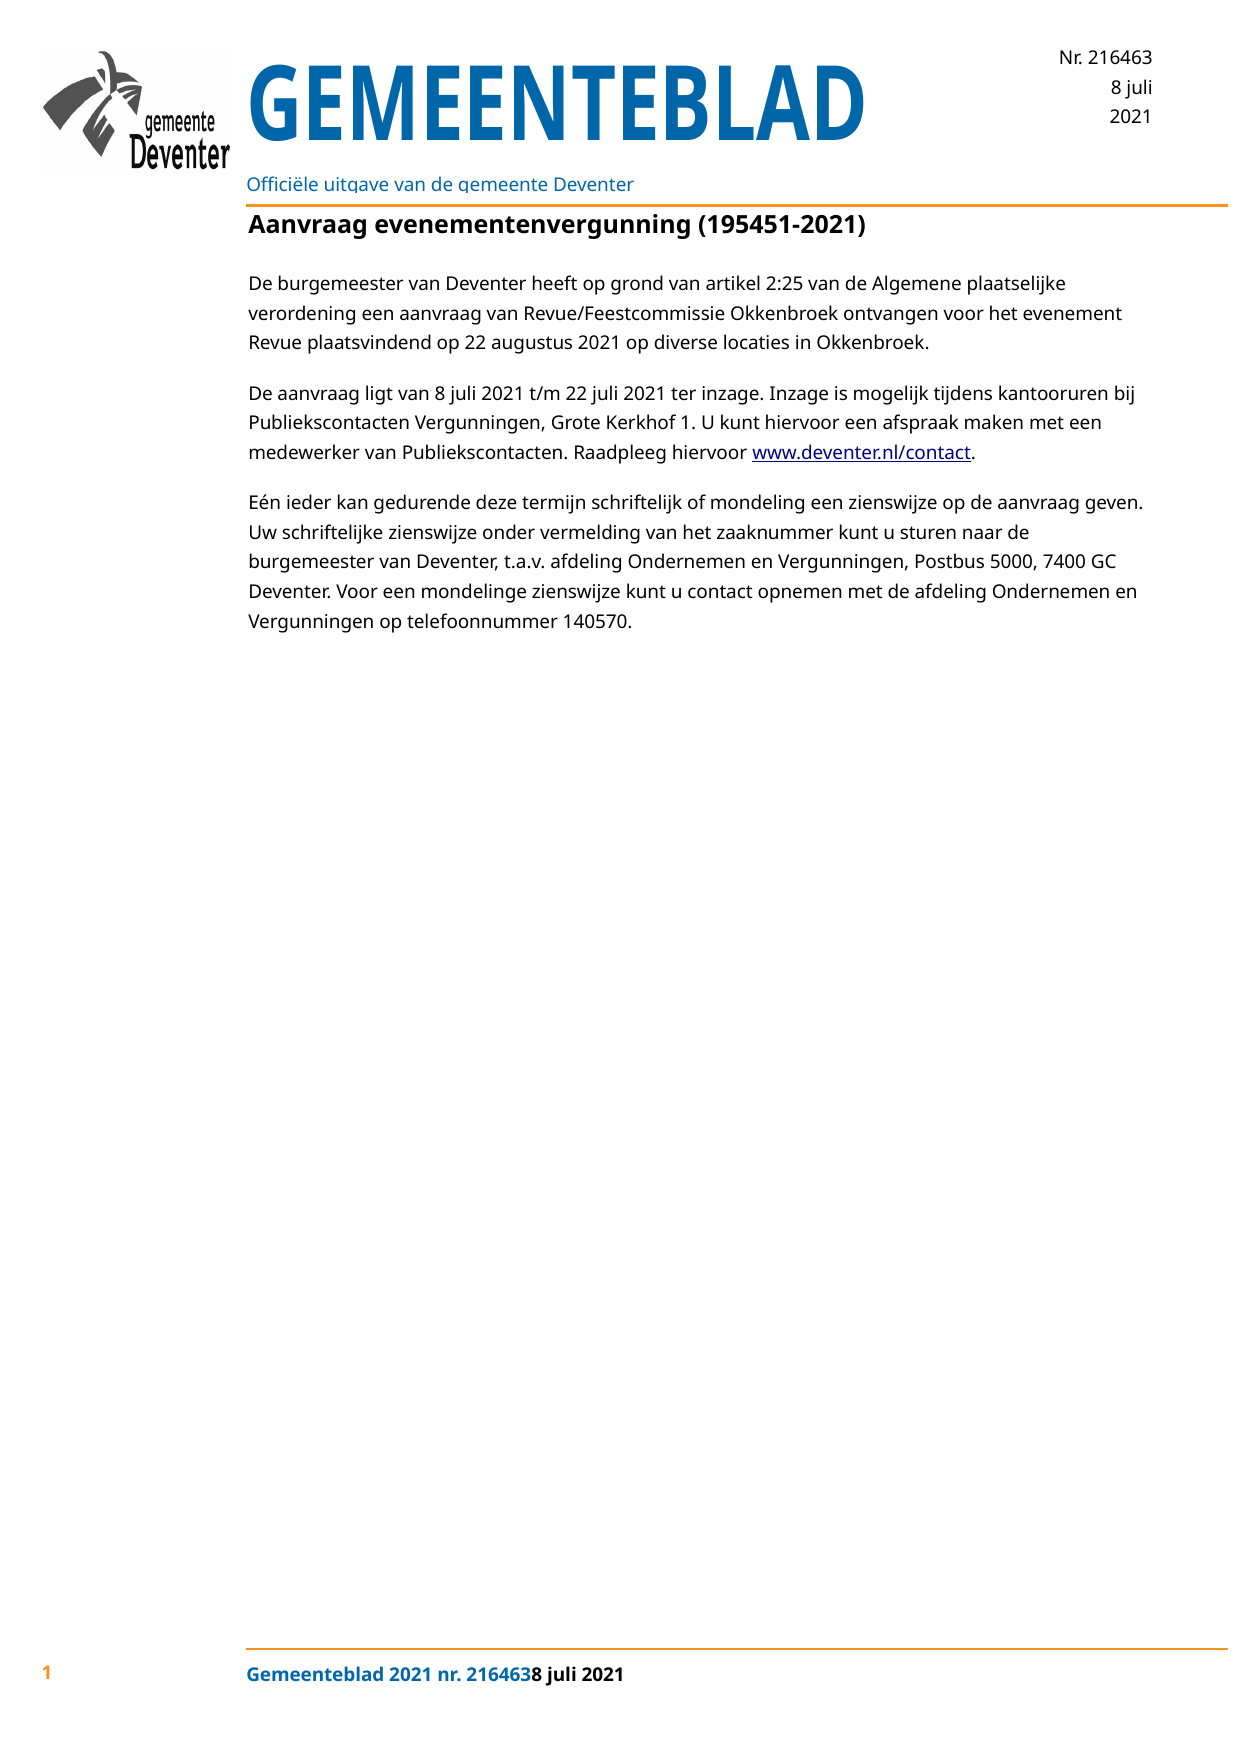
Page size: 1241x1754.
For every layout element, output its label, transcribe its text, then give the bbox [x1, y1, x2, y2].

text Eén ieder kan gedurende deze termijn schriftelijk of mondeling een zienswijze op de aanvraag geven. Uw schriftelijke zienswijze onder vermelding van het zaaknummer kunt u sturen naar de burgemeester van Deventer, t.a.v. afdeling Ondernemen en Vergunningen, Postbus 5000, 7400 GC Deventer. Voor een mondelinge zienswijze kunt u contact opnemen met de afdeling Ondernemen en Vergunningen op telefoonnummer 140570. [248, 489, 1152, 633]
text De aanvraag ligt van 8 juli 2021 t/m 22 juli 2021 ter inzage. Inzage is mogelijk tijdens kantooruren bij Publiekscontacten Vergunningen, Grote Kerkhof 1. U kunt hiervoor een afspraak maken met een medewerker van Publiekscontacten. Raadpleeg hiervoor www.deventer.nl/contact. [248, 380, 1152, 465]
picture [41, 47, 231, 172]
text Aanvraag evenementenvergunning (195451-2021) [248, 207, 1152, 241]
text De burgemeester van Deventer heeft op grond van artikel 2:25 van de Algemene plaatselijke verordening een aanvraag van Revue/Feestcommissie Okkenbroek ontvangen voor het evenement Revue plaatsvindend op 22 augustus 2021 op diverse locaties in Okkenbroek. [248, 270, 1152, 355]
